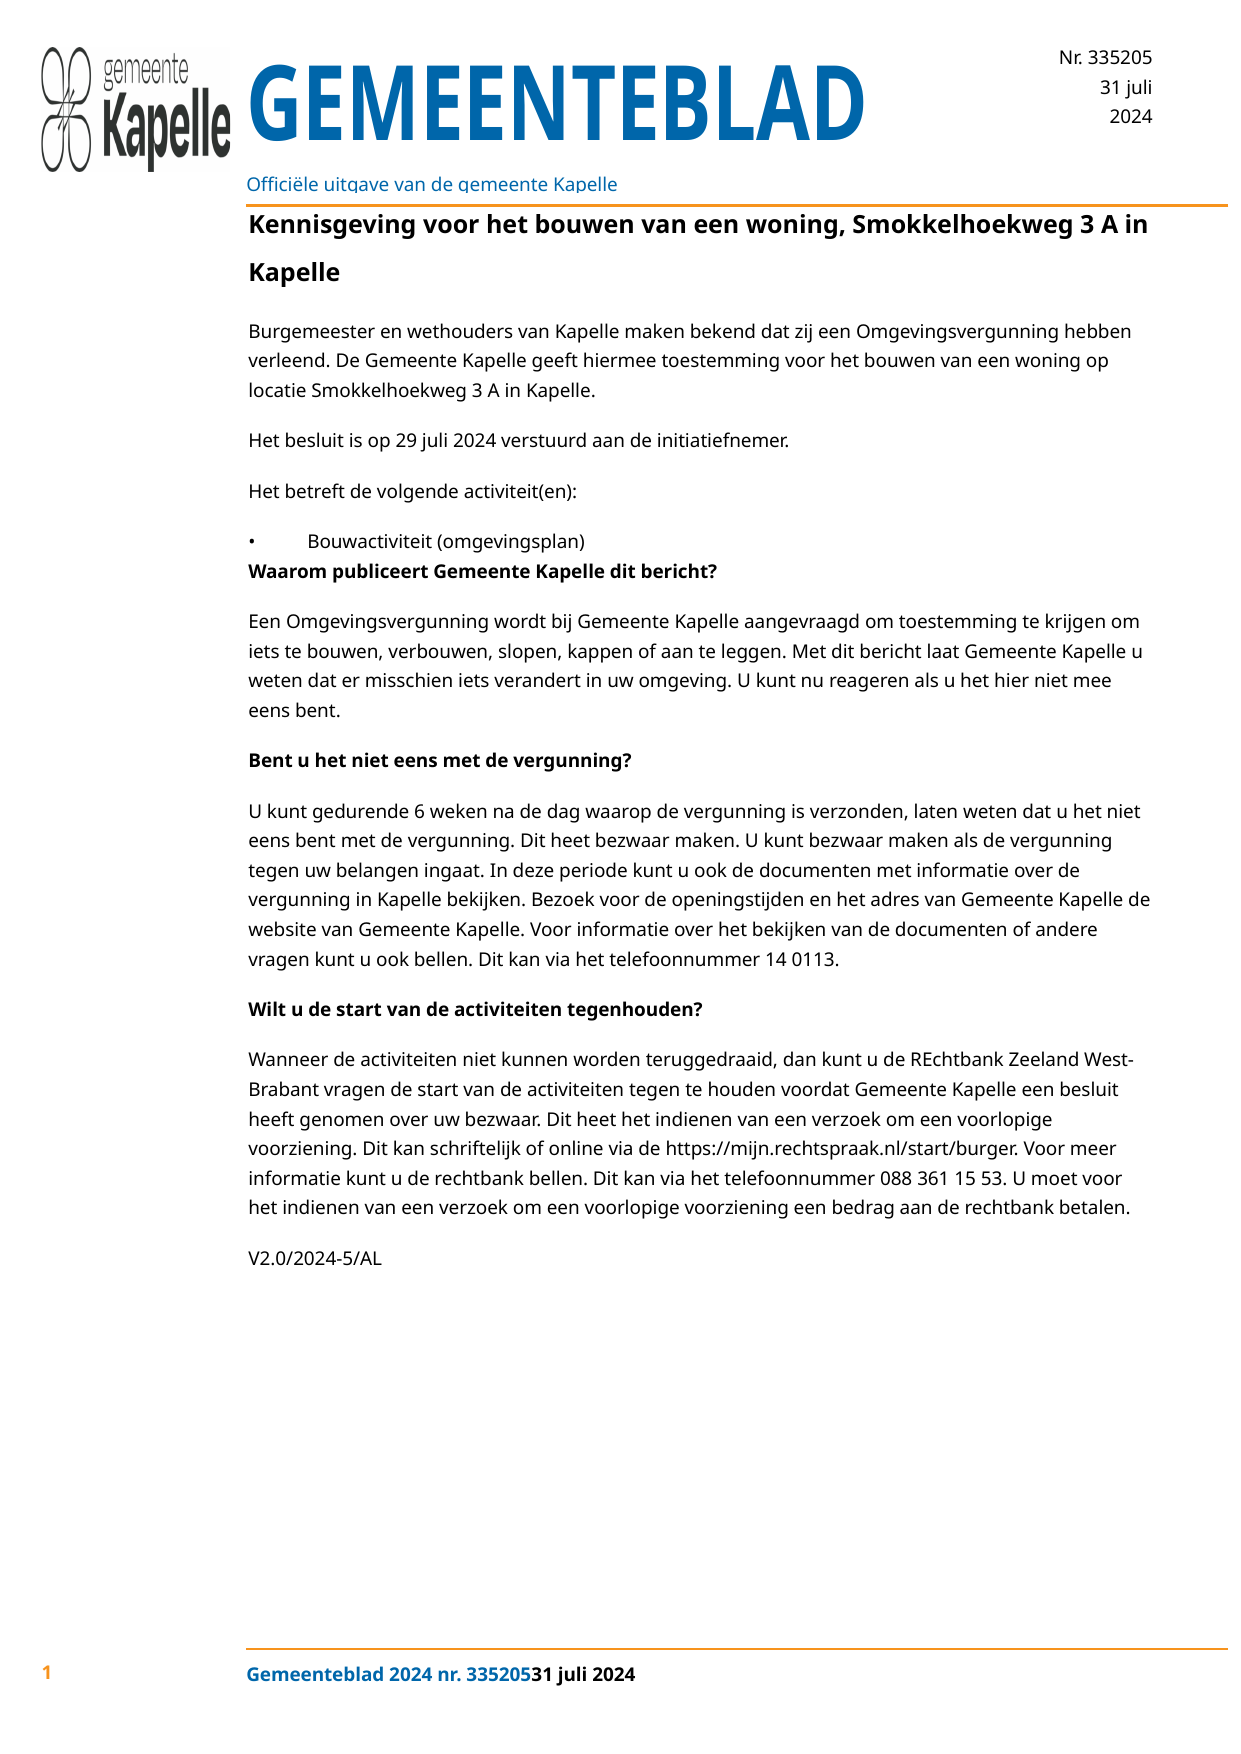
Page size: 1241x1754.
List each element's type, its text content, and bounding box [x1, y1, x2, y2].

picture [41, 47, 231, 172]
text Wilt u de start van de activiteiten tegenhouden? [248, 996, 1152, 1022]
text V2.0/2024-5/AL [248, 1245, 1152, 1271]
text Een Omgevingsvergunning wordt bij Gemeente Kapelle aangevraagd om toestemming te krijgen om iets te bouwen, verbouwen, slopen, kappen of aan te leggen. Met dit bericht laat Gemeente Kapelle u weten dat er misschien iets verandert in uw omgeving. U kunt nu reageren als u het hier niet mee eens bent. [248, 608, 1152, 723]
list Bouwactiviteit (omgevingsplan) [248, 528, 1152, 554]
text Waarom publiceert Gemeente Kapelle dit bericht? [248, 558, 1152, 584]
text U kunt gedurende 6 weken na de dag waarop de vergunning is verzonden, laten weten dat u het niet eens bent met de vergunning. Dit heet bezwaar maken. U kunt bezwaar maken als de vergunning tegen uw belangen ingaat. In deze periode kunt u ook de documenten met informatie over de vergunning in Kapelle bekijken. Bezoek voor de openingstijden en het adres van Gemeente Kapelle de website van Gemeente Kapelle. Voor informatie over het bekijken van de documenten of andere vragen kunt u ook bellen. Dit kan via het telefoonnummer 14 0113. [248, 798, 1152, 972]
text Bent u het niet eens met de vergunning? [248, 747, 1152, 773]
text Kennisgeving voor het bouwen van een woning, Smokkelhoekweg 3 A in Kapelle [248, 207, 1152, 288]
text Het besluit is op 29 juli 2024 verstuurd aan de initiatiefnemer. [248, 427, 1152, 453]
text Het betreft de volgende activiteit(en): [248, 478, 1152, 504]
text Wanneer de activiteiten niet kunnen worden teruggedraaid, dan kunt u de REchtbank Zeeland West-Brabant vragen de start van de activiteiten tegen te houden voordat Gemeente Kapelle een besluit heeft genomen over uw bezwaar. Dit heet het indienen van een verzoek om een voorlopige voorziening. Dit kan schriftelijk of online via de https://mijn.rechtspraak.nl/start/burger. Voor meer informatie kunt u de rechtbank bellen. Dit kan via het telefoonnummer 088 361 15 53. U moet voor het indienen van een verzoek om een voorlopige voorziening een bedrag aan de rechtbank betalen. [248, 1047, 1152, 1220]
text Burgemeester en wethouders van Kapelle maken bekend dat zij een Omgevingsvergunning hebben verleend. De Gemeente Kapelle geeft hiermee toestemming voor het bouwen van een woning op locatie Smokkelhoekweg 3 A in Kapelle. [248, 318, 1152, 403]
